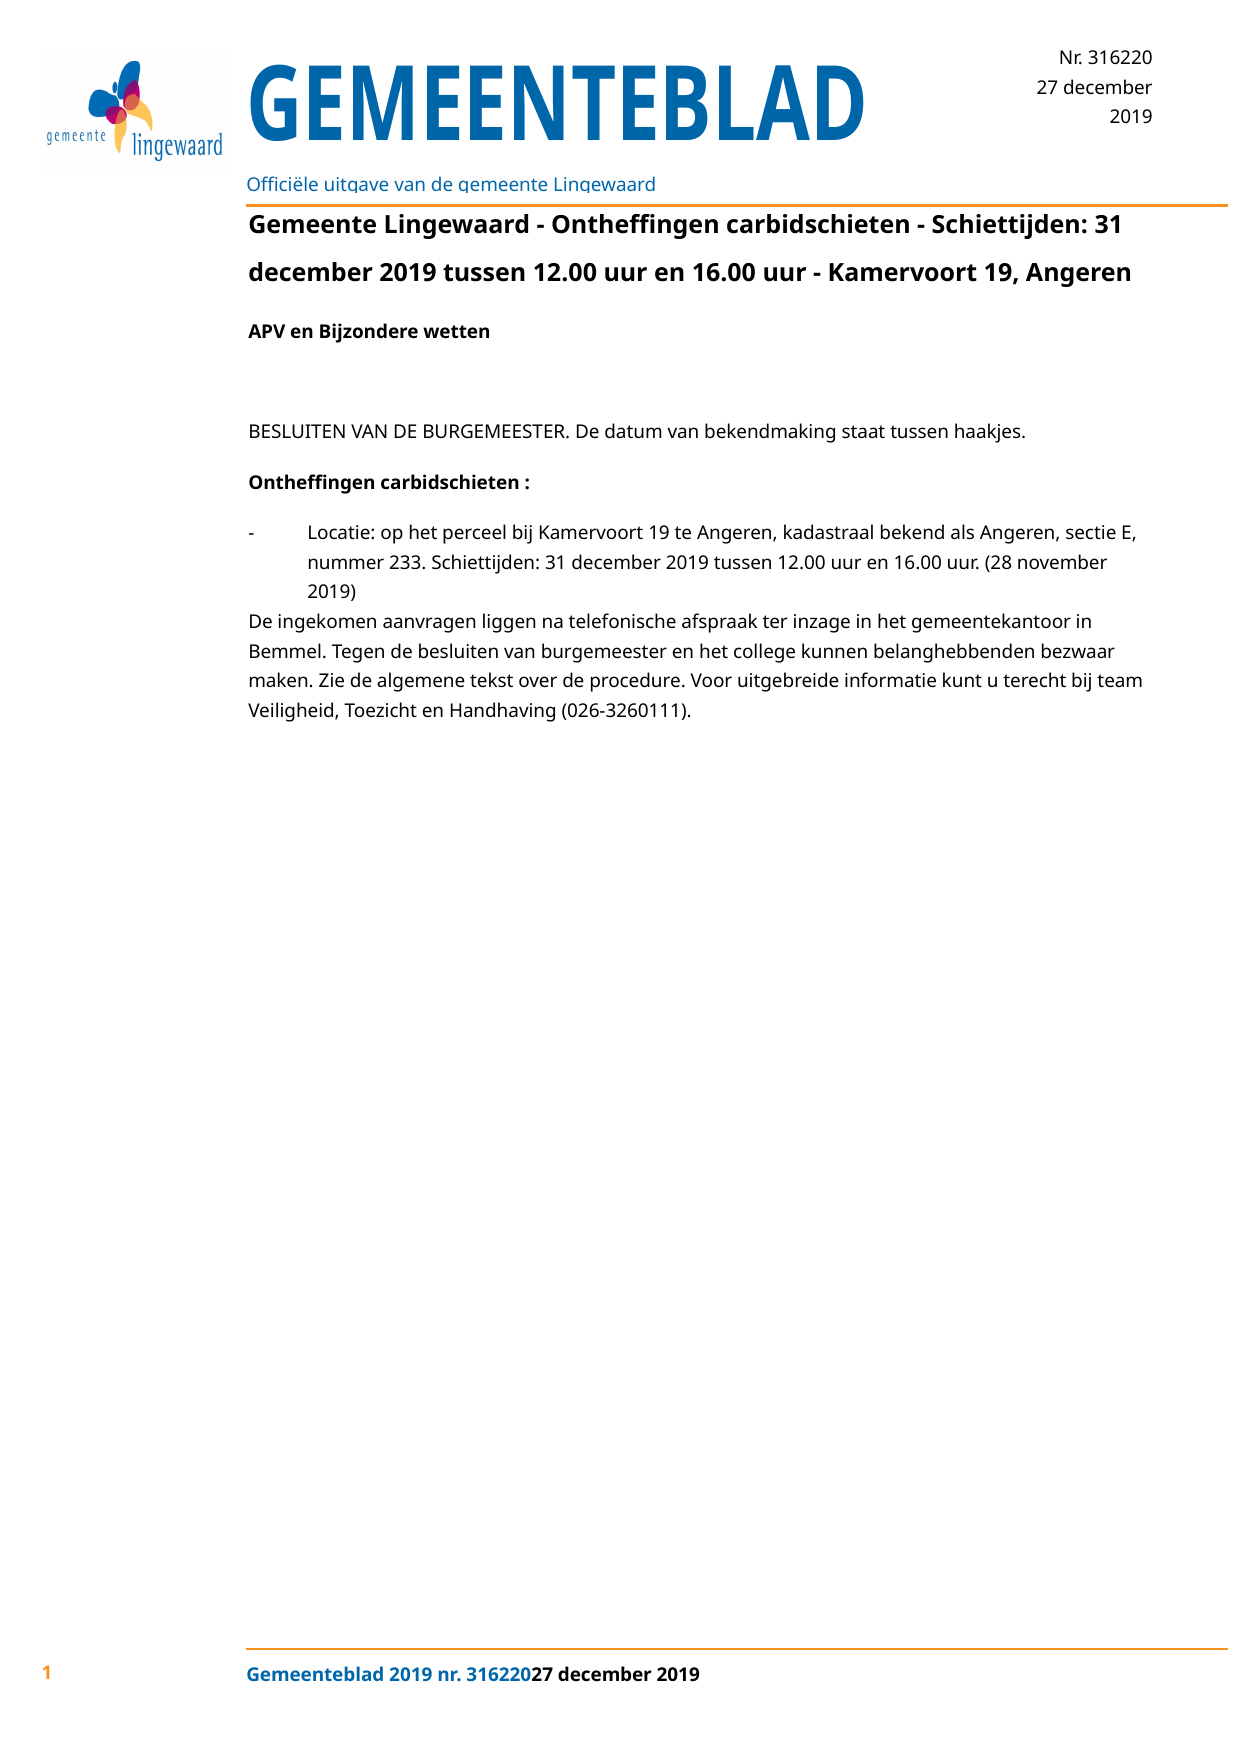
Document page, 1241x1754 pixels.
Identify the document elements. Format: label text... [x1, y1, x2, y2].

text APV en Bijzondere wetten [248, 318, 1152, 344]
picture [41, 47, 231, 172]
list Locatie: op het perceel bij Kamervoort 19 te Angeren, kadastraal bekend als Angeren, sectie E, nummer 233. Schiettijden: 31 december 2019 tussen 12.00 uur en 16.00 uur. (28 november 2019) [248, 519, 1152, 604]
text BESLUITEN VAN DE BURGEMEESTER. De datum van bekendmaking staat tussen haakjes. [248, 419, 1152, 444]
text Gemeente Lingewaard - Ontheffingen carbidschieten - Schiettijden: 31 december 2019 tussen 12.00 uur en 16.00 uur - Kamervoort 19, Angeren [248, 207, 1152, 288]
text De ingekomen aanvragen liggen na telefonische afspraak ter inzage in het gemeentekantoor in Bemmel. Tegen de besluiten van burgemeester en het college kunnen belanghebbenden bezwaar maken. Zie de algemene tekst over de procedure. Voor uitgebreide informatie kunt u terecht bij team Veiligheid, Toezicht en Handhaving (026-3260111). [248, 608, 1152, 723]
text Ontheffingen carbidschieten : [248, 469, 1152, 495]
